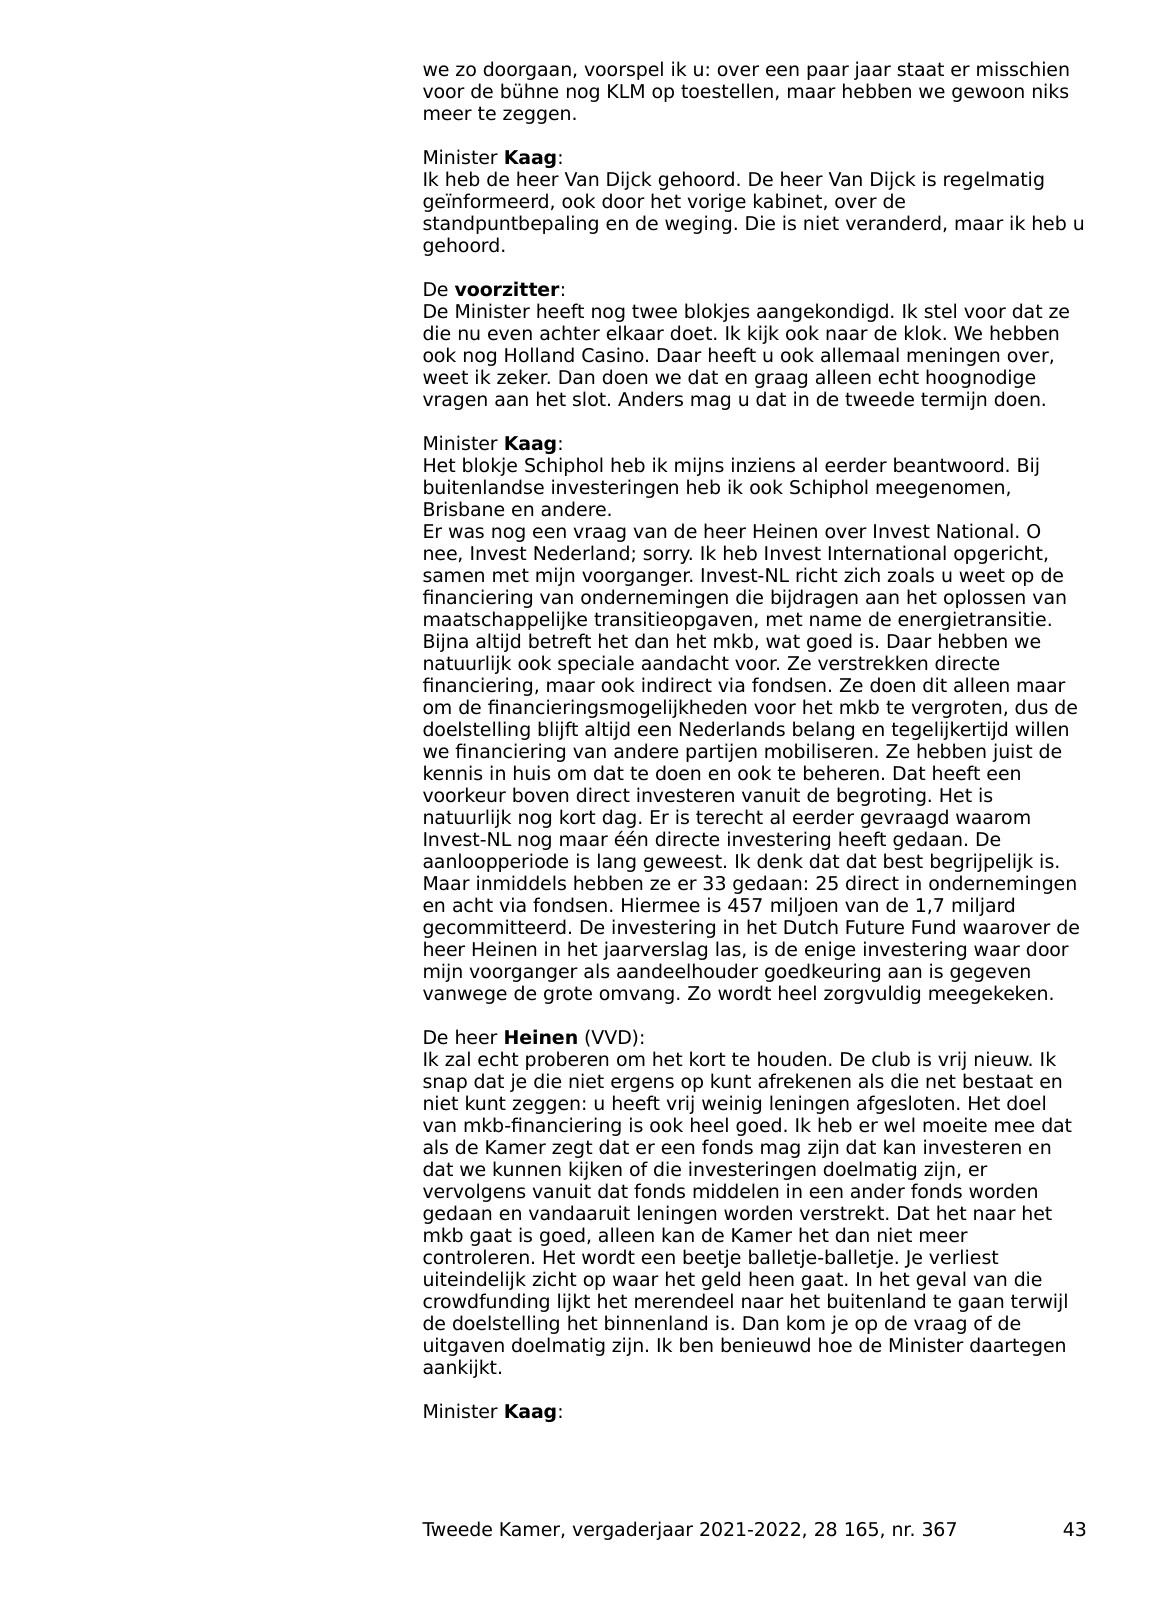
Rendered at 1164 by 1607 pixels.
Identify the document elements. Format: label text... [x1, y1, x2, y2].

text Minister Kaag: [422, 147, 1087, 169]
text De voorzitter: [422, 279, 1087, 301]
text De heer Heinen (VVD): [422, 1027, 1087, 1049]
text Er was nog een vraag van de heer Heinen over Invest National. O nee, Invest Nederland; sorry. Ik heb Invest International opgericht, samen met mijn voorganger. Invest-NL richt zich zoals u weet op de financiering van ondernemingen die bijdragen aan het oplossen van maatschappelijke transitieopgaven, met name de energietransitie. Bijna altijd betreft het dan het mkb, wat goed is. Daar hebben we natuurlijk ook speciale aandacht voor. Ze verstrekken directe financiering, maar ook indirect via fondsen. Ze doen dit alleen maar om de financieringsmogelijkheden voor het mkb te vergroten, dus de doelstelling blijft altijd een Nederlands belang en tegelijkertijd willen we financiering van andere partijen mobiliseren. Ze hebben juist de kennis in huis om dat te doen en ook te beheren. Dat heeft een voorkeur boven direct investeren vanuit de begroting. Het is natuurlijk nog kort dag. Er is terecht al eerder gevraagd waarom Invest-NL nog maar één directe investering heeft gedaan. De aanloopperiode is lang geweest. Ik denk dat dat best begrijpelijk is. Maar inmiddels hebben ze er 33 gedaan: 25 direct in ondernemingen en acht via fondsen. Hiermee is 457 miljoen van de 1,7 miljard gecommitteerd. De investering in het Dutch Future Fund waarover de heer Heinen in het jaarverslag las, is de enige investering waar door mijn voorganger als aandeelhouder goedkeuring aan is gegeven vanwege de grote omvang. Zo wordt heel zorgvuldig meegekeken. [422, 521, 1087, 1005]
text Minister Kaag: [422, 1401, 1087, 1423]
text Het blokje Schiphol heb ik mijns inziens al eerder beantwoord. Bij buitenlandse investeringen heb ik ook Schiphol meegenomen, Brisbane en andere. [422, 455, 1087, 521]
text De Minister heeft nog twee blokjes aangekondigd. Ik stel voor dat ze die nu even achter elkaar doet. Ik kijk ook naar de klok. We hebben ook nog Holland Casino. Daar heeft u ook allemaal meningen over, weet ik zeker. Dan doen we dat en graag alleen echt hoognodige vragen aan het slot. Anders mag u dat in de tweede termijn doen. [422, 301, 1087, 411]
text Ik zal echt proberen om het kort te houden. De club is vrij nieuw. Ik snap dat je die niet ergens op kunt afrekenen als die net bestaat en niet kunt zeggen: u heeft vrij weinig leningen afgesloten. Het doel van mkb-financiering is ook heel goed. Ik heb er wel moeite mee dat als de Kamer zegt dat er een fonds mag zijn dat kan investeren en dat we kunnen kijken of die investeringen doelmatig zijn, er vervolgens vanuit dat fonds middelen in een ander fonds worden gedaan en vandaaruit leningen worden verstrekt. Dat het naar het mkb gaat is goed, alleen kan de Kamer het dan niet meer controleren. Het wordt een beetje balletje-balletje. Je verliest uiteindelijk zicht op waar het geld heen gaat. In het geval van die crowdfunding lijkt het merendeel naar het buitenland te gaan terwijl de doelstelling het binnenland is. Dan kom je op de vraag of de uitgaven doelmatig zijn. Ik ben benieuwd hoe de Minister daartegen aankijkt. [422, 1049, 1087, 1379]
text Minister Kaag: [422, 433, 1087, 455]
text we zo doorgaan, voorspel ik u: over een paar jaar staat er misschien voor de bühne nog KLM op toestellen, maar hebben we gewoon niks meer te zeggen. [422, 59, 1087, 125]
text Ik heb de heer Van Dijck gehoord. De heer Van Dijck is regelmatig geïnformeerd, ook door het vorige kabinet, over de standpuntbepaling en de weging. Die is niet veranderd, maar ik heb u gehoord. [422, 169, 1087, 257]
